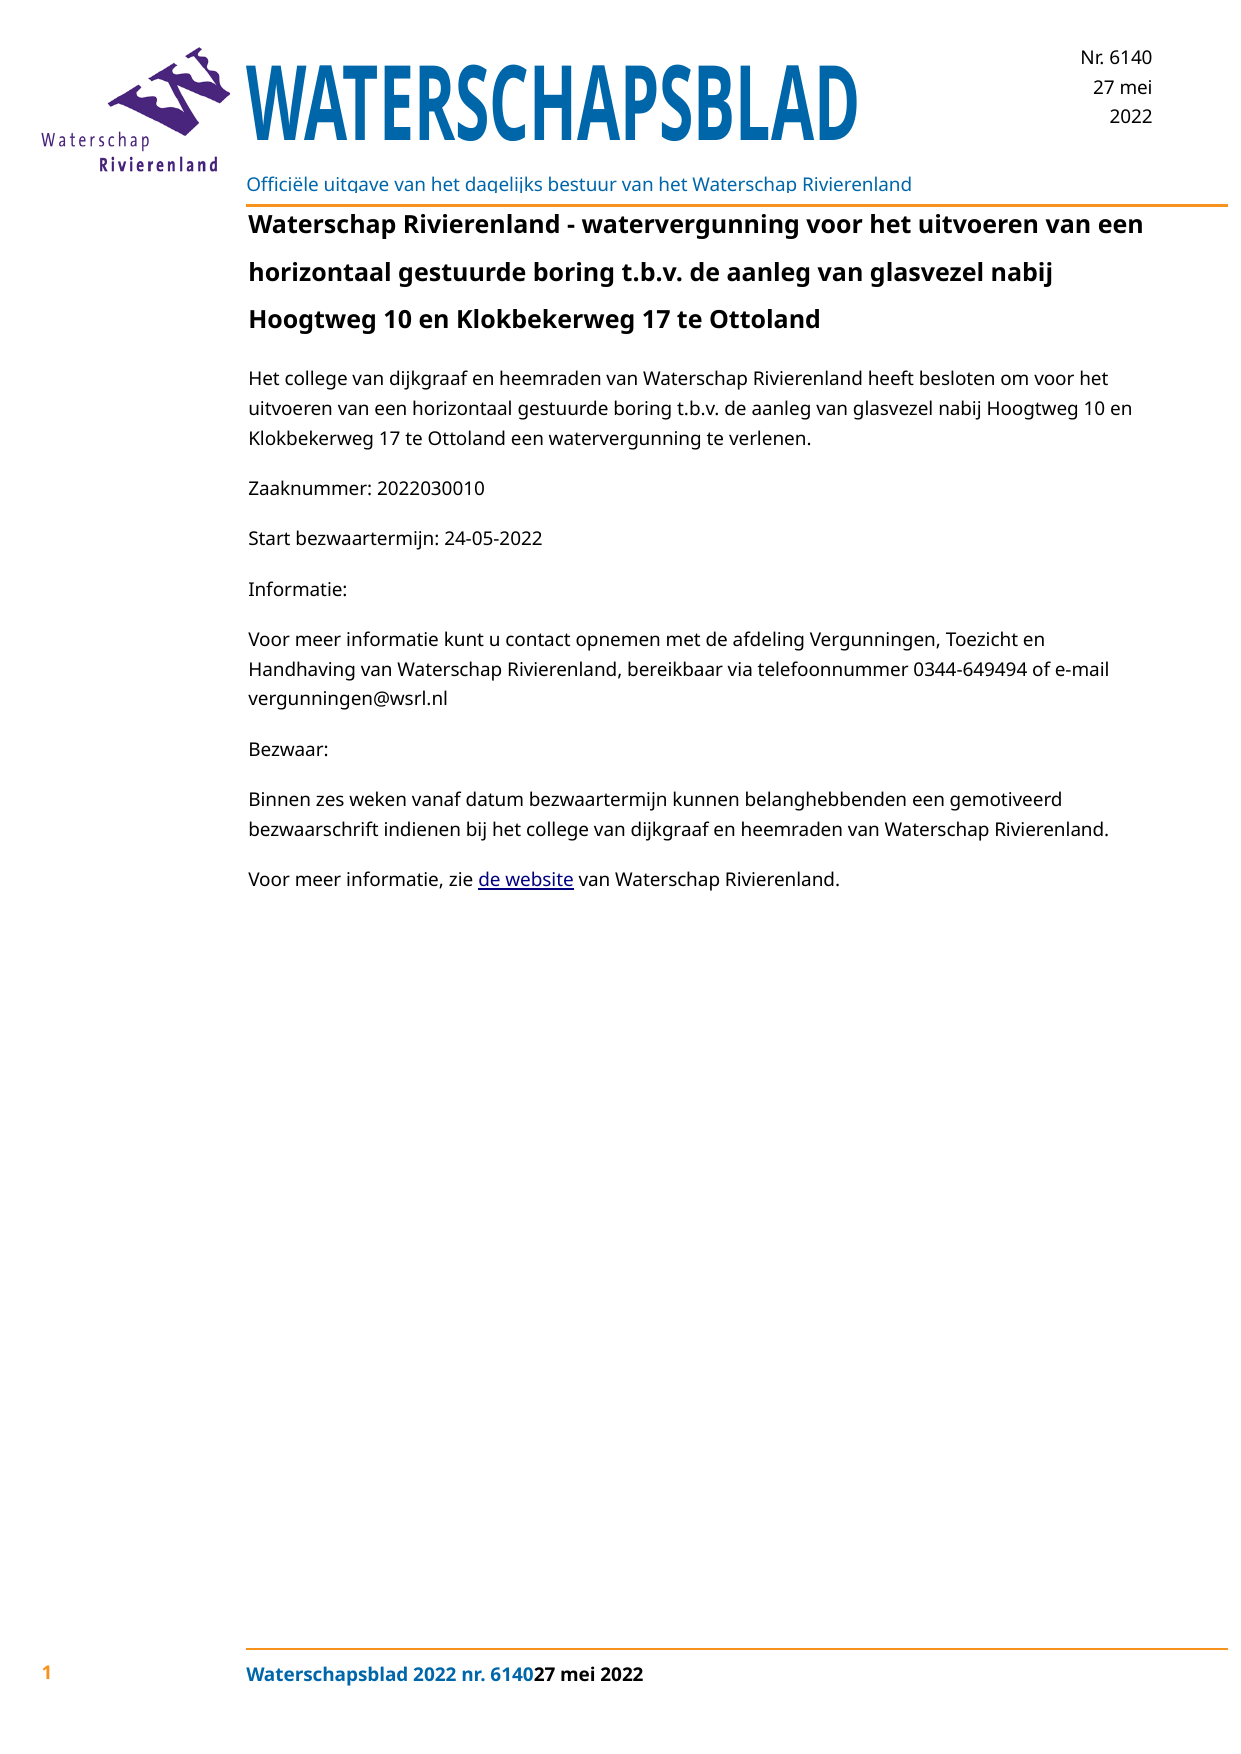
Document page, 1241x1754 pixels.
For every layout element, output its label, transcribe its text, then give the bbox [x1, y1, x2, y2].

text Waterschap Rivierenland - watervergunning voor het uitvoeren van een horizontaal gestuurde boring t.b.v. de aanleg van glasvezel nabij Hoogtweg 10 en Klokbekerweg 17 te Ottoland [248, 207, 1152, 336]
text Binnen zes weken vanaf datum bezwaartermijn kunnen belanghebbenden een gemotiveerd bezwaarschrift indienen bij het college van dijkgraaf en heemraden van Waterschap Rivierenland. [248, 786, 1152, 842]
text Start bezwaartermijn: 24-05-2022 [248, 526, 1152, 551]
text Informatie: [248, 576, 1152, 602]
picture [41, 47, 231, 172]
text Voor meer informatie, zie de website van Waterschap Rivierenland. [248, 866, 1152, 892]
text Bezwaar: [248, 736, 1152, 762]
text Zaaknummer: 2022030010 [248, 475, 1152, 501]
text Het college van dijkgraaf en heemraden van Waterschap Rivierenland heeft besloten om voor het uitvoeren van een horizontaal gestuurde boring t.b.v. de aanleg van glasvezel nabij Hoogtweg 10 en Klokbekerweg 17 te Ottoland een watervergunning te verlenen. [248, 366, 1152, 450]
text Voor meer informatie kunt u contact opnemen met de afdeling Vergunningen, Toezicht en Handhaving van Waterschap Rivierenland, bereikbaar via telefoonnummer 0344-649494 of e-mail vergunningen@wsrl.nl [248, 626, 1152, 711]
